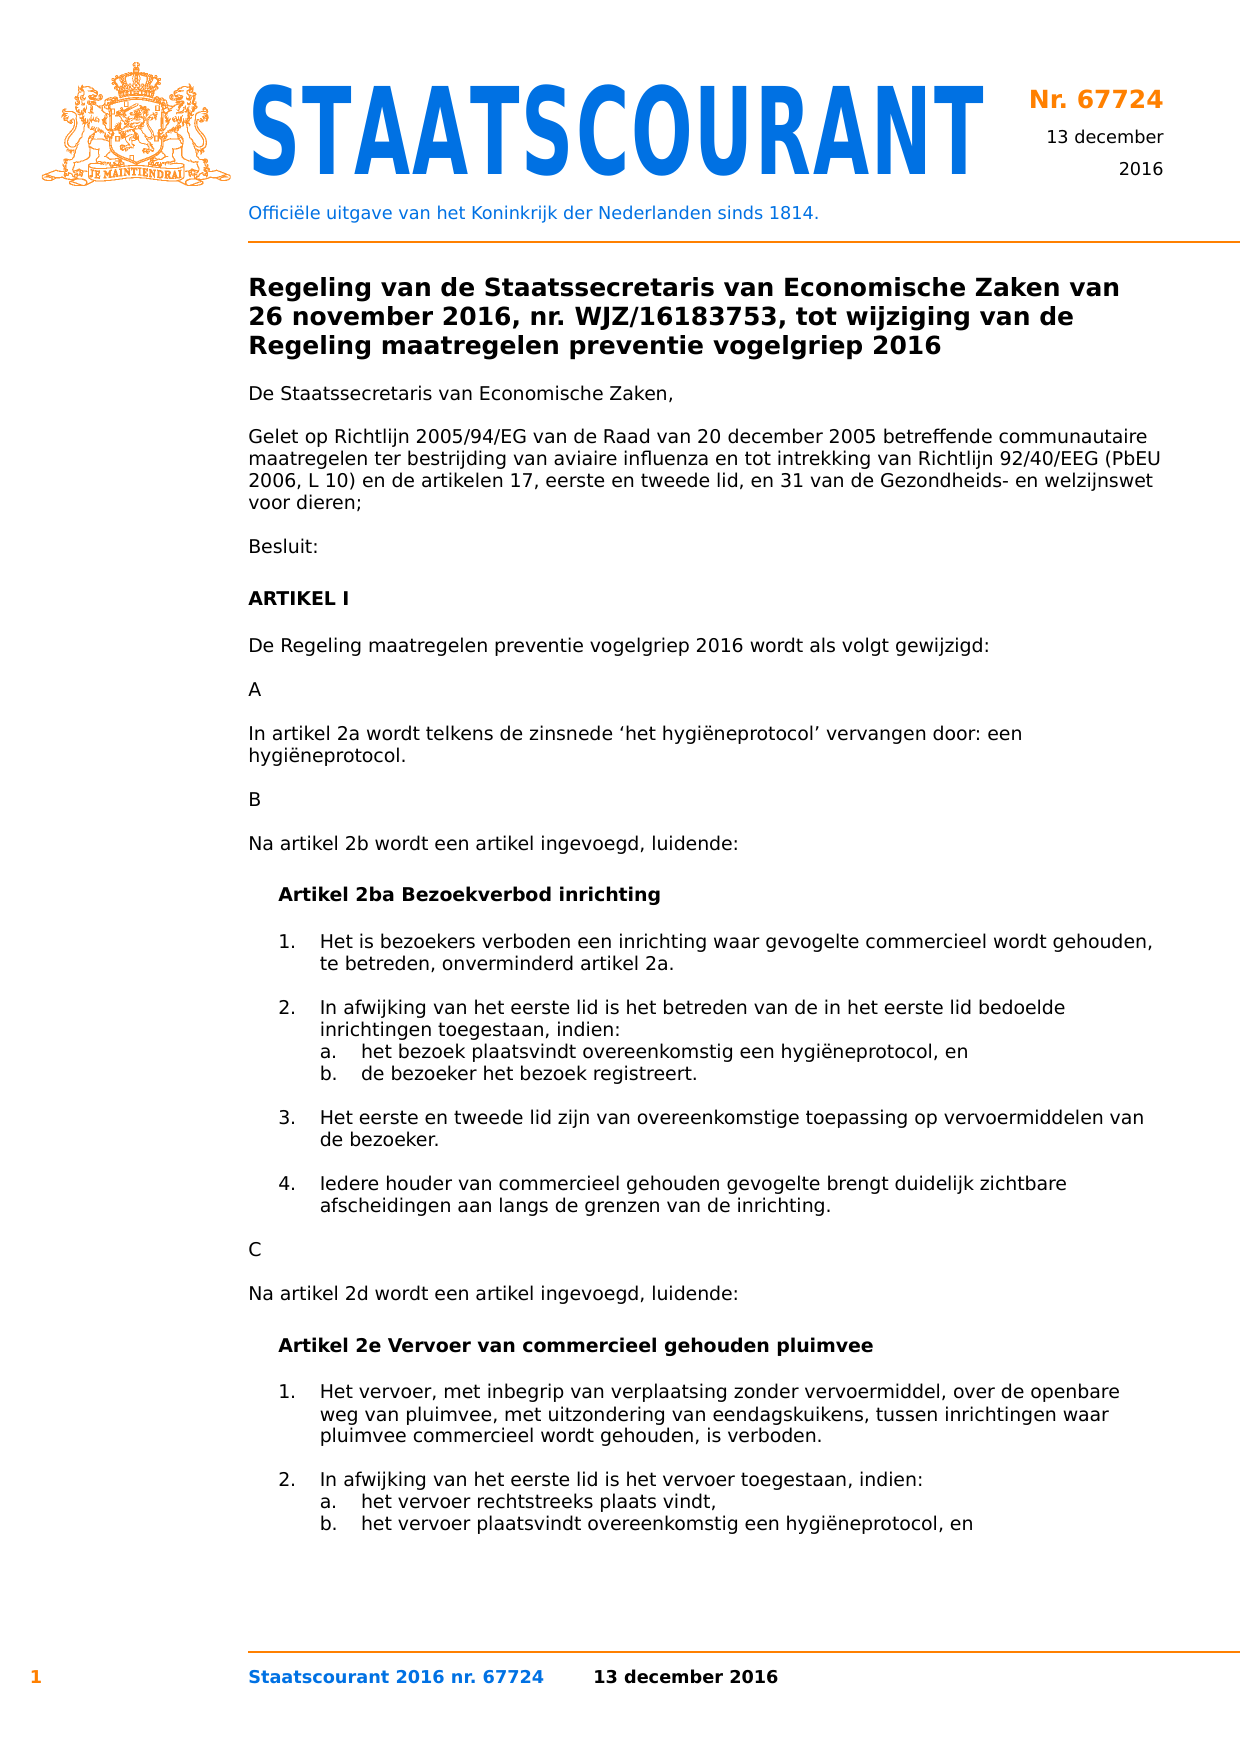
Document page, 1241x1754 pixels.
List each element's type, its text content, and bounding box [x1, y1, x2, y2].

text a. het bezoek plaatsvindt overeenkomstig een hygiëneprotocol, en [319, 1041, 1163, 1063]
text A [248, 679, 1163, 701]
text 2. In afwijking van het eerste lid is het betreden van de in het eerste lid bedoelde inrichtingen toegestaan, indien: [278, 997, 1163, 1041]
text Gelet op Richtlijn 2005/94/EG van de Raad van 20 december 2005 betreffende communautaire maatregelen ter bestrijding van aviaire influenza en tot intrekking van Richtlijn 92/40/EEG (PbEU 2006, L 10) en de artikelen 17, eerste en tweede lid, en 31 van de Gezondheids- en welzijnswet voor dieren; [248, 426, 1163, 514]
text b. het vervoer plaatsvindt overeenkomstig een hygiëneprotocol, en [319, 1513, 1163, 1535]
text Na artikel 2d wordt een artikel ingevoegd, luidende: [248, 1282, 1163, 1304]
text 2. In afwijking van het eerste lid is het vervoer toegestaan, indien: [278, 1469, 1163, 1491]
text Besluit: [248, 536, 1163, 558]
table_header STAATSCOURANT [248, 62, 998, 203]
text B [248, 788, 1163, 811]
text Na artikel 2b wordt een artikel ingevoegd, luidende: [248, 832, 1163, 854]
subtitle Artikel 2e Vervoer van commercieel gehouden pluimvee [278, 1334, 1163, 1356]
table_header [25, 62, 248, 241]
text 3. Het eerste en tweede lid zijn van overeenkomstige toepassing op vervoermiddelen van de bezoeker. [278, 1107, 1163, 1151]
subtitle Regeling van de Staatssecretaris van Economische Zaken van 26 november 2016, nr. WJZ/16183753, tot wijziging van de Regeling maatregelen preventie vogelgriep 2016 [248, 273, 1163, 361]
table_cell 2016 [998, 153, 1240, 203]
text De Regeling maatregelen preventie vogelgriep 2016 wordt als volgt gewijzigd: [248, 635, 1163, 657]
table_cell 13 december [998, 121, 1240, 153]
table_cell Officiële uitgave van het Koninkrijk der Nederlanden sinds 1814. [248, 203, 1240, 241]
table_header Nr. 67724 [998, 62, 1240, 121]
subtitle Artikel 2ba Bezoekverbod inrichting [278, 884, 1163, 906]
subtitle ARTIKEL I [248, 588, 1163, 610]
text b. de bezoeker het bezoek registreert. [319, 1063, 1163, 1085]
text De Staatssecretaris van Economische Zaken, [248, 382, 1163, 404]
text 4. Iedere houder van commercieel gehouden gevogelte brengt duidelijk zichtbare afscheidingen aan langs de grenzen van de inrichting. [278, 1173, 1163, 1217]
text 1. Het is bezoekers verboden een inrichting waar gevogelte commercieel wordt gehouden, te betreden, onverminderd artikel 2a. [278, 931, 1163, 975]
text a. het vervoer rechtstreeks plaats vindt, [319, 1491, 1163, 1513]
text 1. Het vervoer, met inbegrip van verplaatsing zonder vervoermiddel, over de openbare weg van pluimvee, met uitzondering van eendagskuikens, tussen inrichtingen waar pluimvee commercieel wordt gehouden, is verboden. [278, 1381, 1163, 1447]
text In artikel 2a wordt telkens de zinsnede ‘het hygiëneprotocol’ vervangen door: een hygiëneprotocol. [248, 723, 1163, 767]
picture [41, 62, 231, 186]
text C [248, 1239, 1163, 1261]
